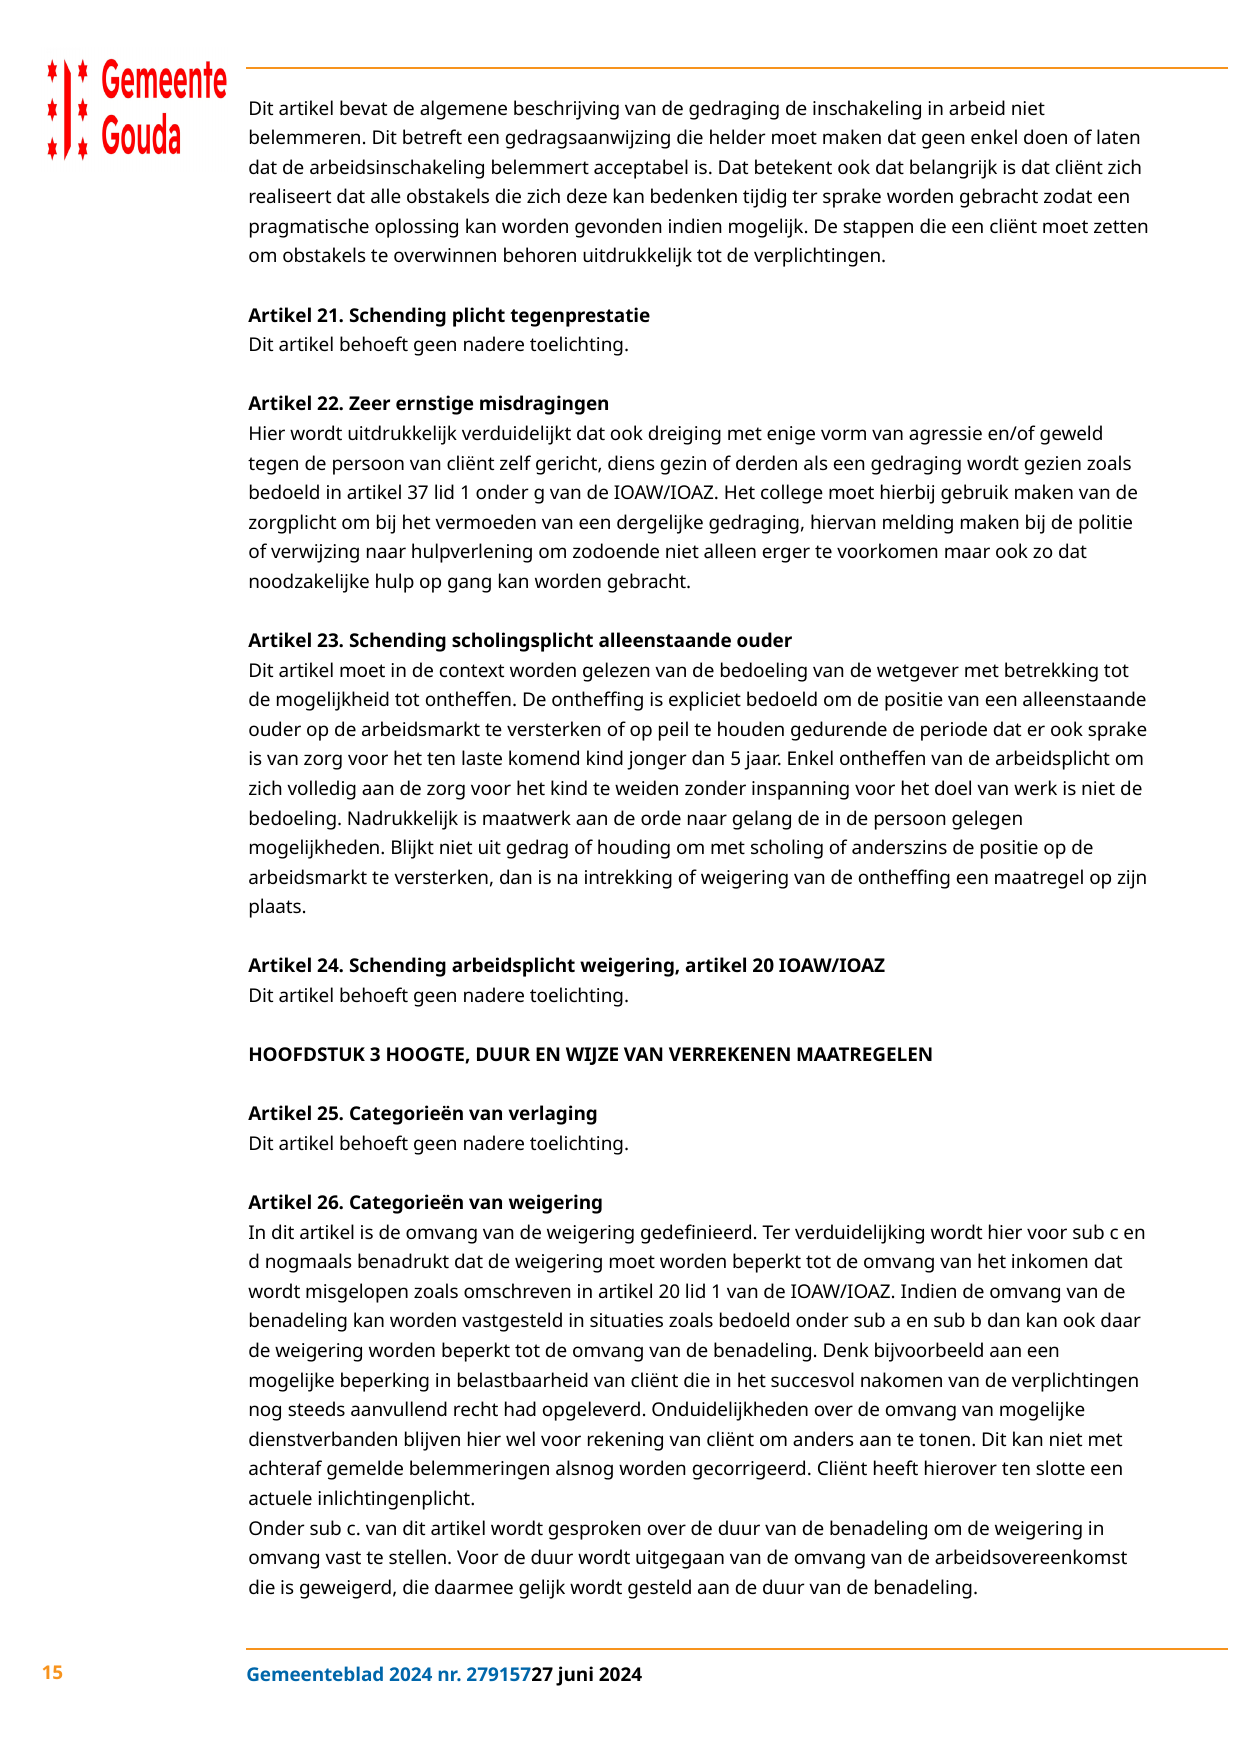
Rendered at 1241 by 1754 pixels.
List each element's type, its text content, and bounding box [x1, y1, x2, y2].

text Artikel 21. Schending plicht tegenprestatie [248, 302, 1152, 328]
text Artikel 26. Categorieën van weigering [248, 1189, 1152, 1215]
text Artikel 24. Schending arbeidsplicht weigering, artikel 20 IOAW/IOAZ [248, 953, 1152, 978]
text Artikel 25. Categorieën van verlaging [248, 1101, 1152, 1126]
text Artikel 23. Schending scholingsplicht alleenstaande ouder [248, 627, 1152, 653]
text Dit artikel behoeft geen nadere toelichting. [248, 331, 1152, 357]
text In dit artikel is de omvang van de weigering gedefinieerd. Ter verduidelijking wordt hier voor sub c en d nogmaals benadrukt dat de weigering moet worden beperkt tot de omvang van het inkomen dat wordt misgelopen zoals omschreven in artikel 20 lid 1 van de IOAW/IOAZ. Indien de omvang van de benadeling kan worden vastgesteld in situaties zoals bedoeld onder sub a en sub b dan kan ook daar de weigering worden beperkt tot de omvang van de benadeling. Denk bijvoorbeeld aan een mogelijke beperking in belastbaarheid van cliënt die in het succesvol nakomen van de verplichtingen nog steeds aanvullend recht had opgeleverd. Onduidelijkheden over de omvang van mogelijke dienstverbanden blijven hier wel voor rekening van cliënt om anders aan te tonen. Dit kan niet met achteraf gemelde belemmeringen alsnog worden gecorrigeerd. Cliënt heeft hierover ten slotte een actuele inlichtingenplicht. [248, 1219, 1152, 1511]
text Hier wordt uitdrukkelijk verduidelijkt dat ook dreiging met enige vorm van agressie en/of geweld tegen de persoon van cliënt zelf gericht, diens gezin of derden als een gedraging wordt gezien zoals bedoeld in artikel 37 lid 1 onder g van de IOAW/IOAZ. Het college moet hierbij gebruik maken van de zorgplicht om bij het vermoeden van een dergelijke gedraging, hiervan melding maken bij de politie of verwijzing naar hulpverlening om zodoende niet alleen erger te voorkomen maar ook zo dat noodzakelijke hulp op gang kan worden gebracht. [248, 420, 1152, 594]
text Dit artikel bevat de algemene beschrijving van de gedraging de inschakeling in arbeid niet belemmeren. Dit betreft een gedragsaanwijzing die helder moet maken dat geen enkel doen of laten dat de arbeidsinschakeling belemmert acceptabel is. Dat betekent ook dat belangrijk is dat cliënt zich realiseert dat alle obstakels die zich deze kan bedenken tijdig ter sprake worden gebracht zodat een pragmatische oplossing kan worden gevonden indien mogelijk. De stappen die een cliënt moet zetten om obstakels te overwinnen behoren uitdrukkelijk tot de verplichtingen. [248, 95, 1152, 268]
text Onder sub c. van dit artikel wordt gesproken over de duur van de benadeling om de weigering in omvang vast te stellen. Voor de duur wordt uitgegaan van de omvang van de arbeidsovereenkomst die is geweigerd, die daarmee gelijk wordt gesteld aan de duur van de benadeling. [248, 1515, 1152, 1600]
text Dit artikel moet in de context worden gelezen van de bedoeling van de wetgever met betrekking tot de mogelijkheid tot ontheffen. De ontheffing is expliciet bedoeld om de positie van een alleenstaande ouder op de arbeidsmarkt te versterken of op peil te houden gedurende de periode dat er ook sprake is van zorg voor het ten laste komend kind jonger dan 5 jaar. Enkel ontheffen van de arbeidsplicht om zich volledig aan de zorg voor het kind te weiden zonder inspanning voor het doel van werk is niet de bedoeling. Nadrukkelijk is maatwerk aan de orde naar gelang de in de persoon gelegen mogelijkheden. Blijkt niet uit gedrag of houding om met scholing of anderszins de positie op de arbeidsmarkt te versterken, dan is na intrekking of weigering van de ontheffing een maatregel op zijn plaats. [248, 657, 1152, 919]
picture [41, 47, 231, 172]
text Artikel 22. Zeer ernstige misdragingen [248, 391, 1152, 416]
text Dit artikel behoeft geen nadere toelichting. [248, 1130, 1152, 1156]
text Dit artikel behoeft geen nadere toelichting. [248, 982, 1152, 1008]
text HOOFDSTUK 3 HOOGTE, DUUR EN WIJZE VAN VERREKENEN MAATREGELEN [248, 1041, 1152, 1067]
